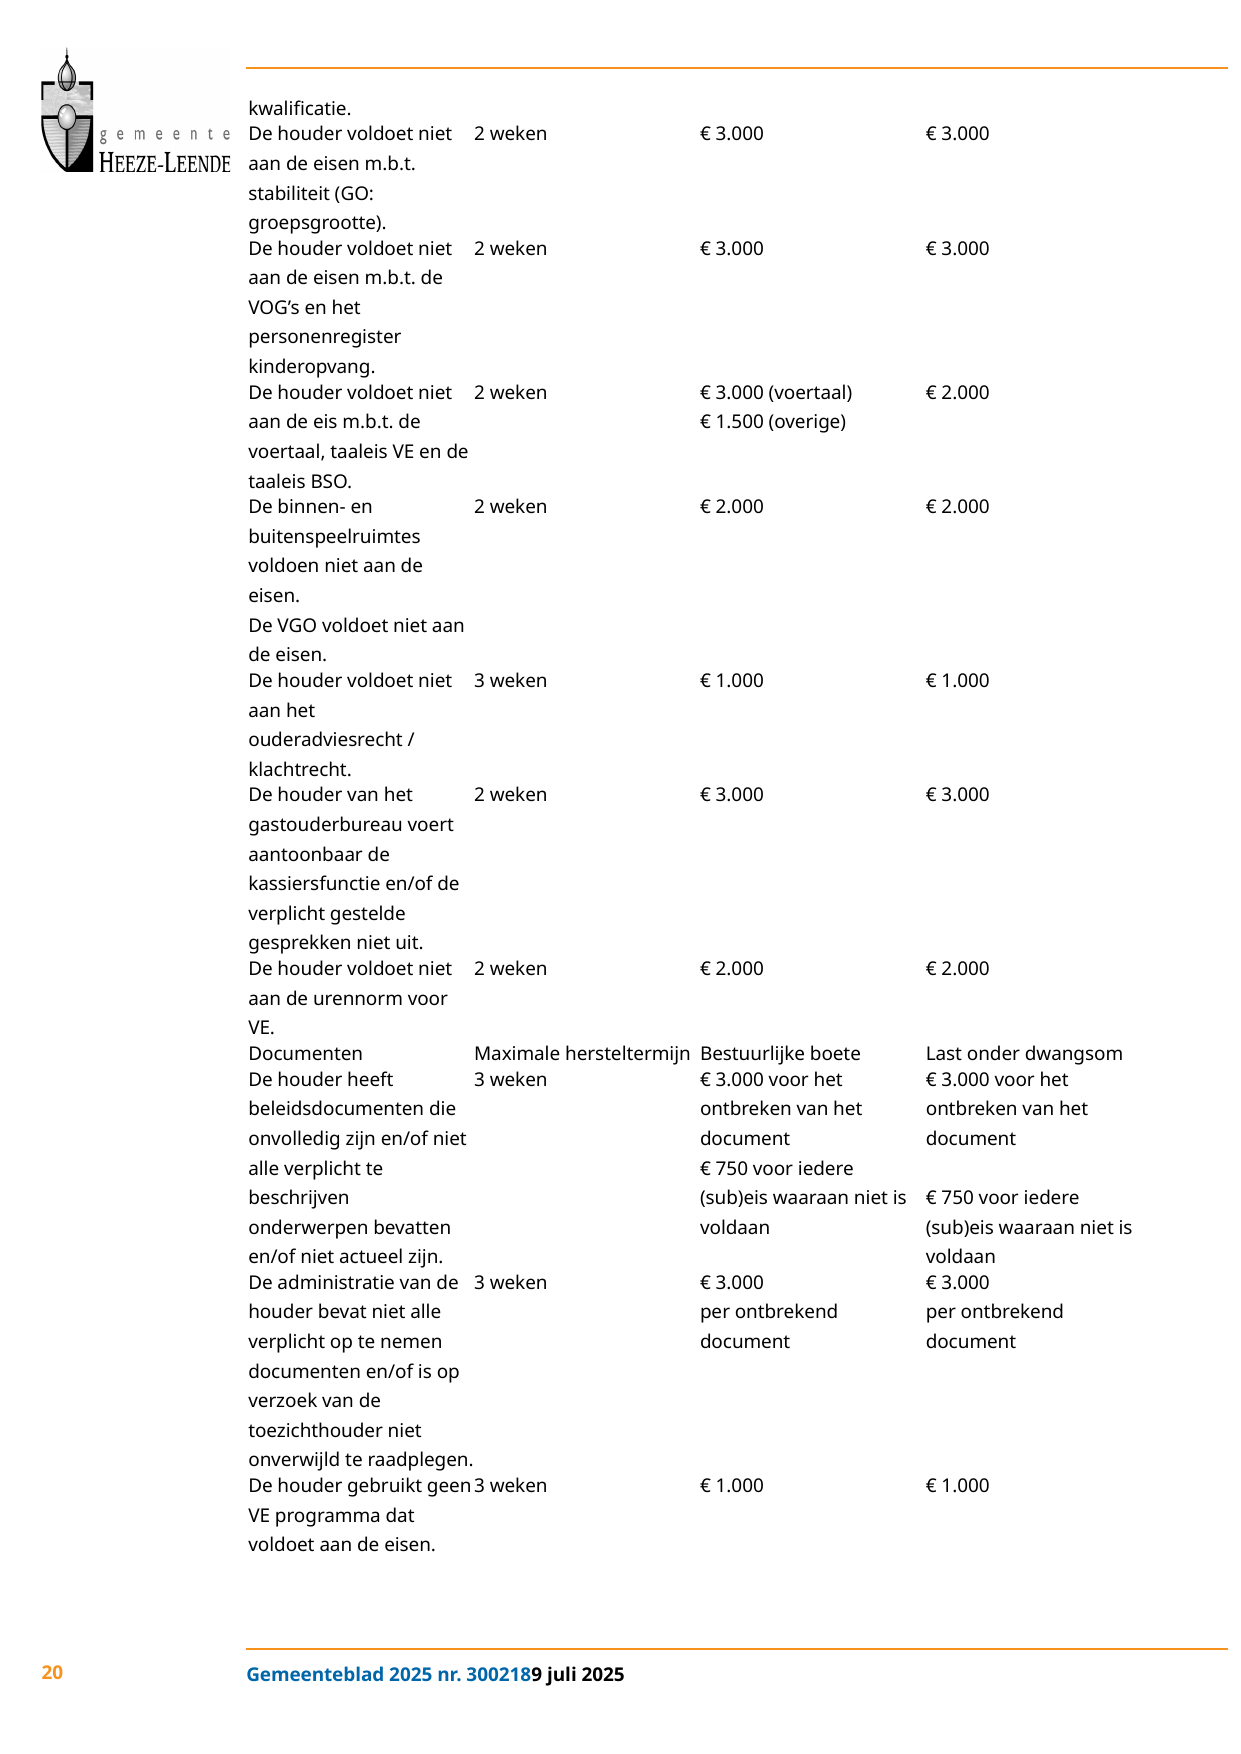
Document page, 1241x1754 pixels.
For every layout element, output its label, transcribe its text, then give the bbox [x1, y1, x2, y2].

table_cell € 2.000 [926, 494, 1152, 667]
table_cell De houder voldoet niet aan de eis m.b.t. de voertaal, taaleis VE en de taaleis BSO. [248, 379, 474, 493]
table_cell € 2.000 [700, 494, 926, 667]
table_cell € 3.000 [926, 121, 1152, 235]
table_cell De houder gebruikt geen VE programma dat voldoet aan de eisen. [248, 1473, 474, 1557]
table_cell 3 weken [474, 1269, 700, 1472]
table_cell 2 weken [474, 379, 700, 493]
table_cell € 3.000 voor het ontbreken van het document € 750 voor iedere (sub)eis waaraan niet is voldaan [700, 1066, 926, 1269]
table_cell € 3.000 voor het ontbreken van het document € 750 voor iedere (sub)eis waaraan niet is voldaan [926, 1066, 1152, 1269]
table_cell 2 weken [474, 955, 700, 1040]
table_cell € 3.000 (voertaal) € 1.500 (overige) [700, 379, 926, 493]
table_cell De houder voldoet niet aan de eisen m.b.t. de VOG’s en het personenregister kinderopvang. [248, 235, 474, 379]
table_cell € 3.000 [700, 782, 926, 955]
table_cell € 1.000 [700, 1473, 926, 1557]
table_cell 2 weken [474, 121, 700, 235]
table_cell 3 weken [474, 1066, 700, 1269]
table_cell [700, 95, 926, 121]
table_cell De houder voldoet niet aan de urennorm voor VE. [248, 955, 474, 1040]
table_cell 2 weken [474, 494, 700, 667]
table_cell € 2.000 [926, 379, 1152, 493]
table_cell [474, 95, 700, 121]
table_cell De houder voldoet niet aan de eisen m.b.t. stabiliteit (GO: groepsgrootte). [248, 121, 474, 235]
table_cell € 1.000 [926, 667, 1152, 782]
table_cell € 2.000 [700, 955, 926, 1040]
table_cell € 3.000 [926, 235, 1152, 379]
table_cell € 1.000 [926, 1473, 1152, 1557]
table_cell Maximale hersteltermijn [474, 1040, 700, 1066]
table_cell 3 weken [474, 1473, 700, 1557]
table_cell 2 weken [474, 782, 700, 955]
table_cell € 3.000 [700, 121, 926, 235]
table_cell Documenten [248, 1040, 474, 1066]
table_cell € 3.000 [700, 235, 926, 379]
table_cell De houder van het gastouderbureau voert aantoonbaar de kassiersfunctie en/of de verplicht gestelde gesprekken niet uit. [248, 782, 474, 955]
table_cell De houder heeft beleidsdocumenten die onvolledig zijn en/of niet alle verplicht te beschrijven onderwerpen bevatten en/of niet actueel zijn. [248, 1066, 474, 1269]
table_cell kwalificatie. [248, 95, 474, 121]
table_cell € 1.000 [700, 667, 926, 782]
table_cell € 3.000 per ontbrekend document [926, 1269, 1152, 1472]
table_cell [926, 95, 1152, 121]
table_cell Last onder dwangsom [926, 1040, 1152, 1066]
table_cell 3 weken [474, 667, 700, 782]
table_cell € 2.000 [926, 955, 1152, 1040]
table_cell Bestuurlijke boete [700, 1040, 926, 1066]
table_cell € 3.000 per ontbrekend document [700, 1269, 926, 1472]
table_cell De binnen- en buitenspeelruimtes voldoen niet aan de eisen. De VGO voldoet niet aan de eisen. [248, 494, 474, 667]
table_cell De houder voldoet niet aan het ouderadviesrecht / klachtrecht. [248, 667, 474, 782]
picture [41, 47, 231, 172]
table_cell € 3.000 [926, 782, 1152, 955]
table_cell De administratie van de houder bevat niet alle verplicht op te nemen documenten en/of is op verzoek van de toezichthouder niet onverwijld te raadplegen. [248, 1269, 474, 1472]
table_cell 2 weken [474, 235, 700, 379]
